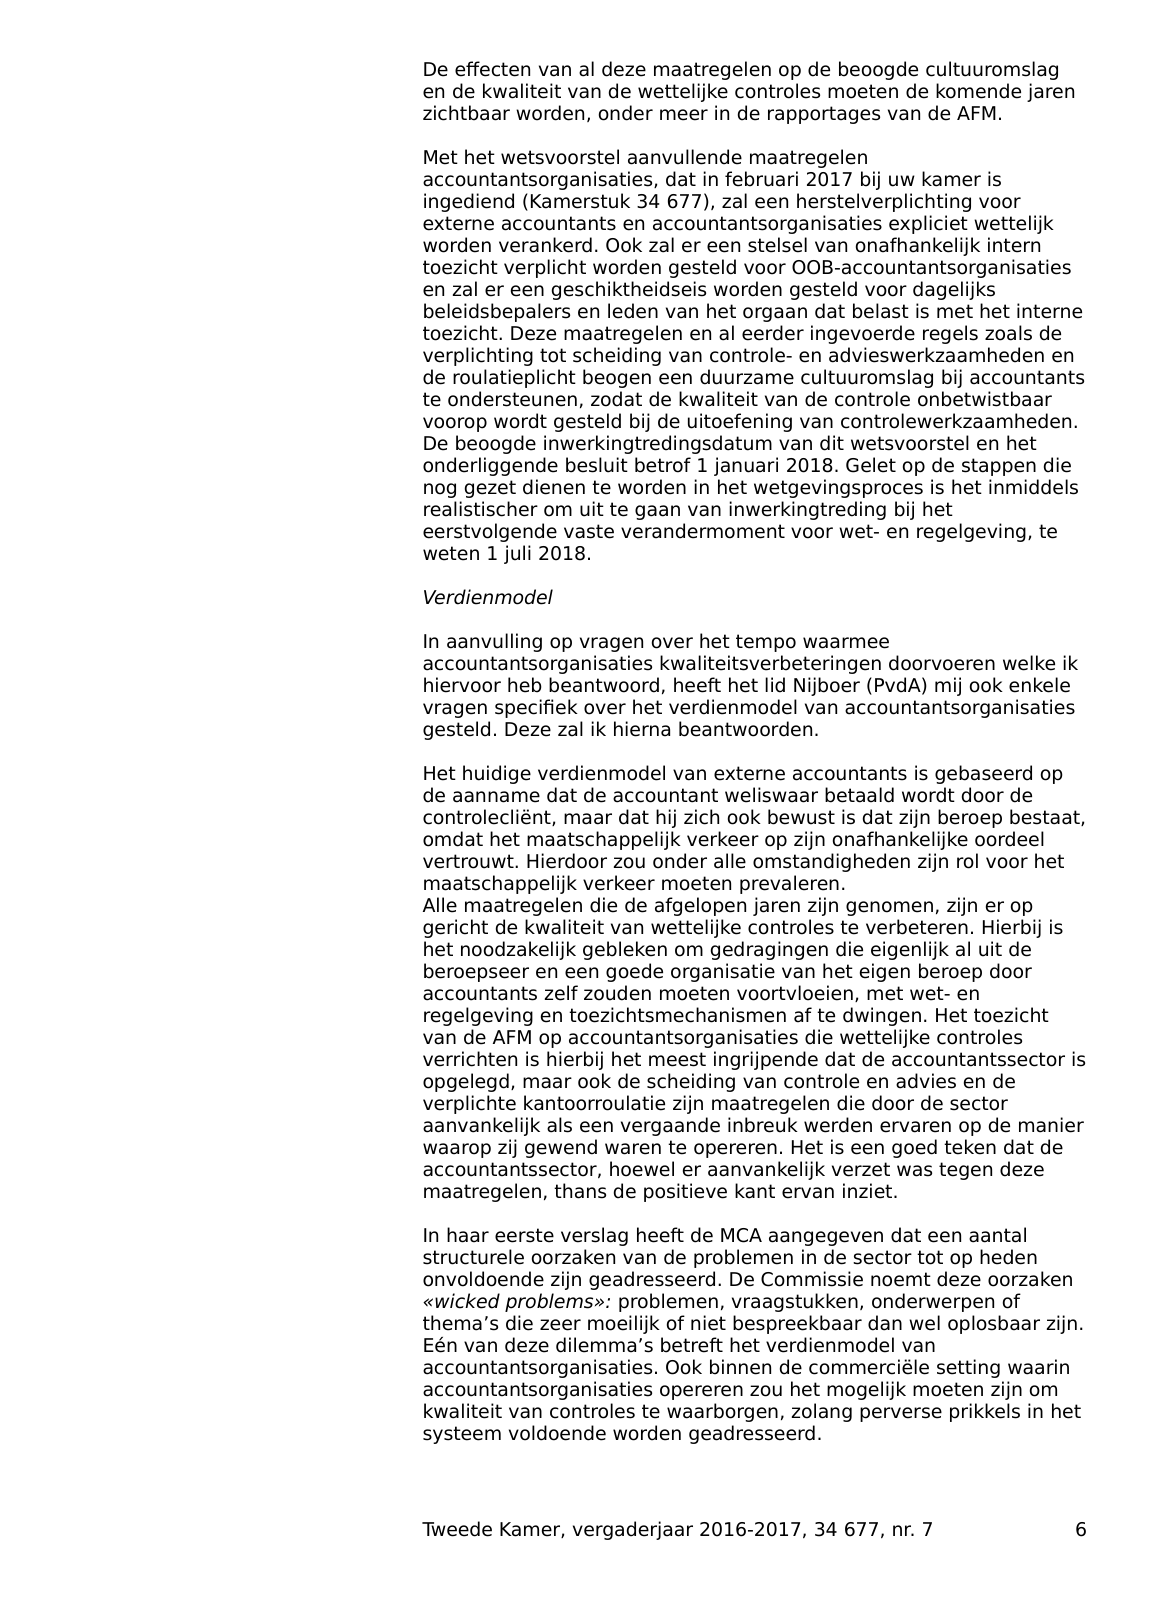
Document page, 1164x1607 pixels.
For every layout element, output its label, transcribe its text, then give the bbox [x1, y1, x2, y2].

text Het huidige verdienmodel van externe accountants is gebaseerd op de aanname dat de accountant weliswaar betaald wordt door de controlecliënt, maar dat hij zich ook bewust is dat zijn beroep bestaat, omdat het maatschappelijk verkeer op zijn onafhankelijke oordeel vertrouwt. Hierdoor zou onder alle omstandigheden zijn rol voor het maatschappelijk verkeer moeten prevaleren. [422, 763, 1087, 895]
text Met het wetsvoorstel aanvullende maatregelen accountantsorganisaties, dat in februari 2017 bij uw kamer is ingediend (Kamerstuk 34 677), zal een herstelverplichting voor externe accountants en accountantsorganisaties expliciet wettelijk worden verankerd. Ook zal er een stelsel van onafhankelijk intern toezicht verplicht worden gesteld voor OOB-accountantsorganisaties en zal er een geschiktheidseis worden gesteld voor dagelijks beleidsbepalers en leden van het orgaan dat belast is met het interne toezicht. Deze maatregelen en al eerder ingevoerde regels zoals de verplichting tot scheiding van controle- en advieswerkzaamheden en de roulatieplicht beogen een duurzame cultuuromslag bij accountants te ondersteunen, zodat de kwaliteit van de controle onbetwistbaar voorop wordt gesteld bij de uitoefening van controlewerkzaamheden. De beoogde inwerkingtredingsdatum van dit wetsvoorstel en het onderliggende besluit betrof 1 januari 2018. Gelet op de stappen die nog gezet dienen te worden in het wetgevingsproces is het inmiddels realistischer om uit te gaan van inwerkingtreding bij het eerstvolgende vaste verandermoment voor wet- en regelgeving, te weten 1 juli 2018. [422, 147, 1087, 565]
subtitle Verdienmodel [422, 587, 1087, 609]
text De effecten van al deze maatregelen op de beoogde cultuuromslag en de kwaliteit van de wettelijke controles moeten de komende jaren zichtbaar worden, onder meer in de rapportages van de AFM. [422, 59, 1087, 125]
text In aanvulling op vragen over het tempo waarmee accountantsorganisaties kwaliteitsverbeteringen doorvoeren welke ik hiervoor heb beantwoord, heeft het lid Nijboer (PvdA) mij ook enkele vragen specifiek over het verdienmodel van accountantsorganisaties gesteld. Deze zal ik hierna beantwoorden. [422, 631, 1087, 741]
text Alle maatregelen die de afgelopen jaren zijn genomen, zijn er op gericht de kwaliteit van wettelijke controles te verbeteren. Hierbij is het noodzakelijk gebleken om gedragingen die eigenlijk al uit de beroepseer en een goede organisatie van het eigen beroep door accountants zelf zouden moeten voortvloeien, met wet- en regelgeving en toezichtsmechanismen af te dwingen. Het toezicht van de AFM op accountantsorganisaties die wettelijke controles verrichten is hierbij het meest ingrijpende dat de accountantssector is opgelegd, maar ook de scheiding van controle en advies en de verplichte kantoorroulatie zijn maatregelen die door de sector aanvankelijk als een vergaande inbreuk werden ervaren op de manier waarop zij gewend waren te opereren. Het is een goed teken dat de accountantssector, hoewel er aanvankelijk verzet was tegen deze maatregelen, thans de positieve kant ervan inziet. [422, 895, 1087, 1203]
text In haar eerste verslag heeft de MCA aangegeven dat een aantal structurele oorzaken van de problemen in de sector tot op heden onvoldoende zijn geadresseerd. De Commissie noemt deze oorzaken «wicked problems»: problemen, vraagstukken, onderwerpen of thema’s die zeer moeilijk of niet bespreekbaar dan wel oplosbaar zijn. Eén van deze dilemma’s betreft het verdienmodel van accountantsorganisaties. Ook binnen de commerciële setting waarin accountantsorganisaties opereren zou het mogelijk moeten zijn om kwaliteit van controles te waarborgen, zolang perverse prikkels in het systeem voldoende worden geadresseerd. [422, 1225, 1087, 1445]
